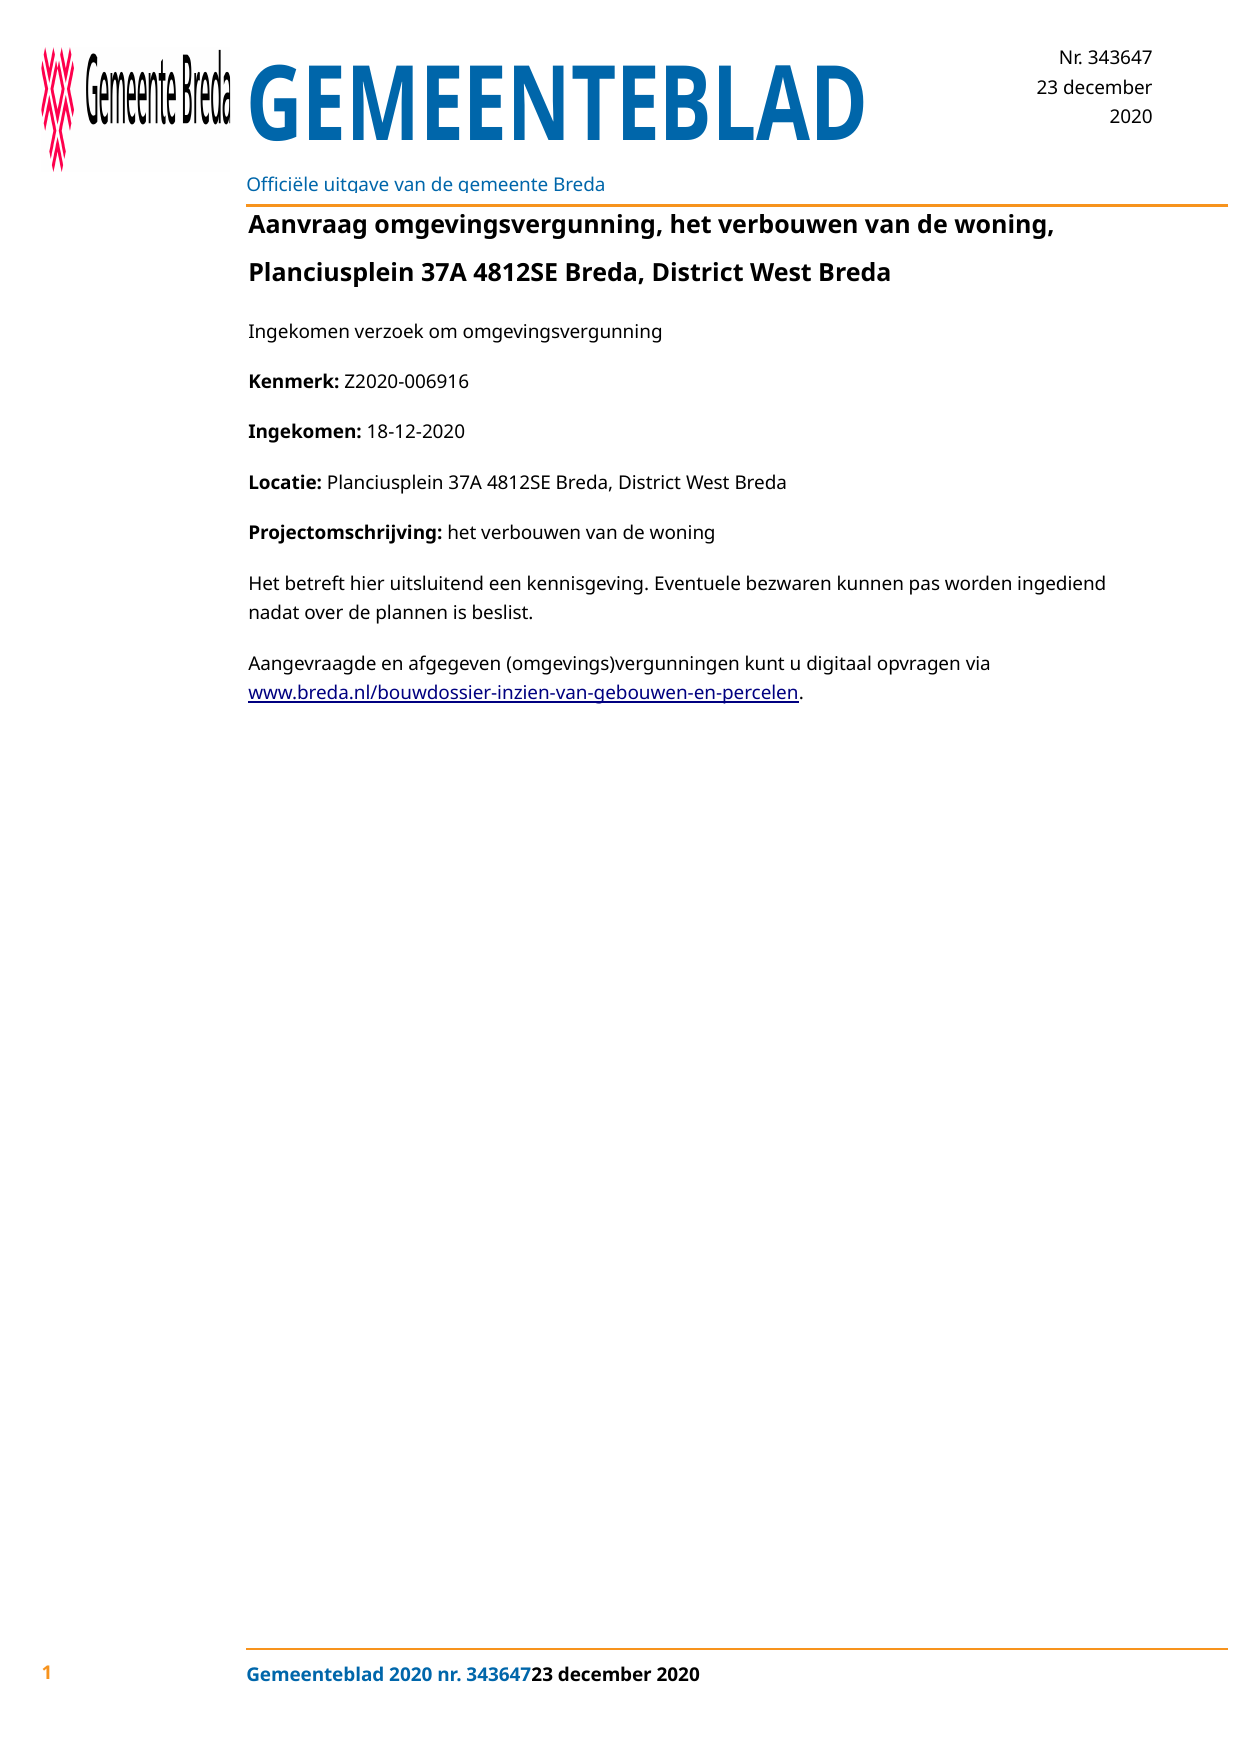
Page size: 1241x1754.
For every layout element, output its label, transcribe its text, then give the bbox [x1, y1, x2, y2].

text Ingekomen: 18-12-2020 [248, 419, 1152, 444]
text Het betreft hier uitsluitend een kennisgeving. Eventuele bezwaren kunnen pas worden ingediend nadat over de plannen is beslist. [248, 570, 1152, 625]
text Aanvraag omgevingsvergunning, het verbouwen van de woning, Planciusplein 37A 4812SE Breda, District West Breda [248, 207, 1152, 288]
text Locatie: Planciusplein 37A 4812SE Breda, District West Breda [248, 469, 1152, 495]
picture [41, 47, 231, 172]
text Kenmerk: Z2020-006916 [248, 368, 1152, 394]
text Aangevraagde en afgegeven (omgevings)vergunningen kunt u digitaal opvragen via www.breda.nl/bouwdossier-inzien-van-gebouwen-en-percelen. [248, 650, 1152, 705]
text Ingekomen verzoek om omgevingsvergunning [248, 318, 1152, 344]
text Projectomschrijving: het verbouwen van de woning [248, 519, 1152, 545]
